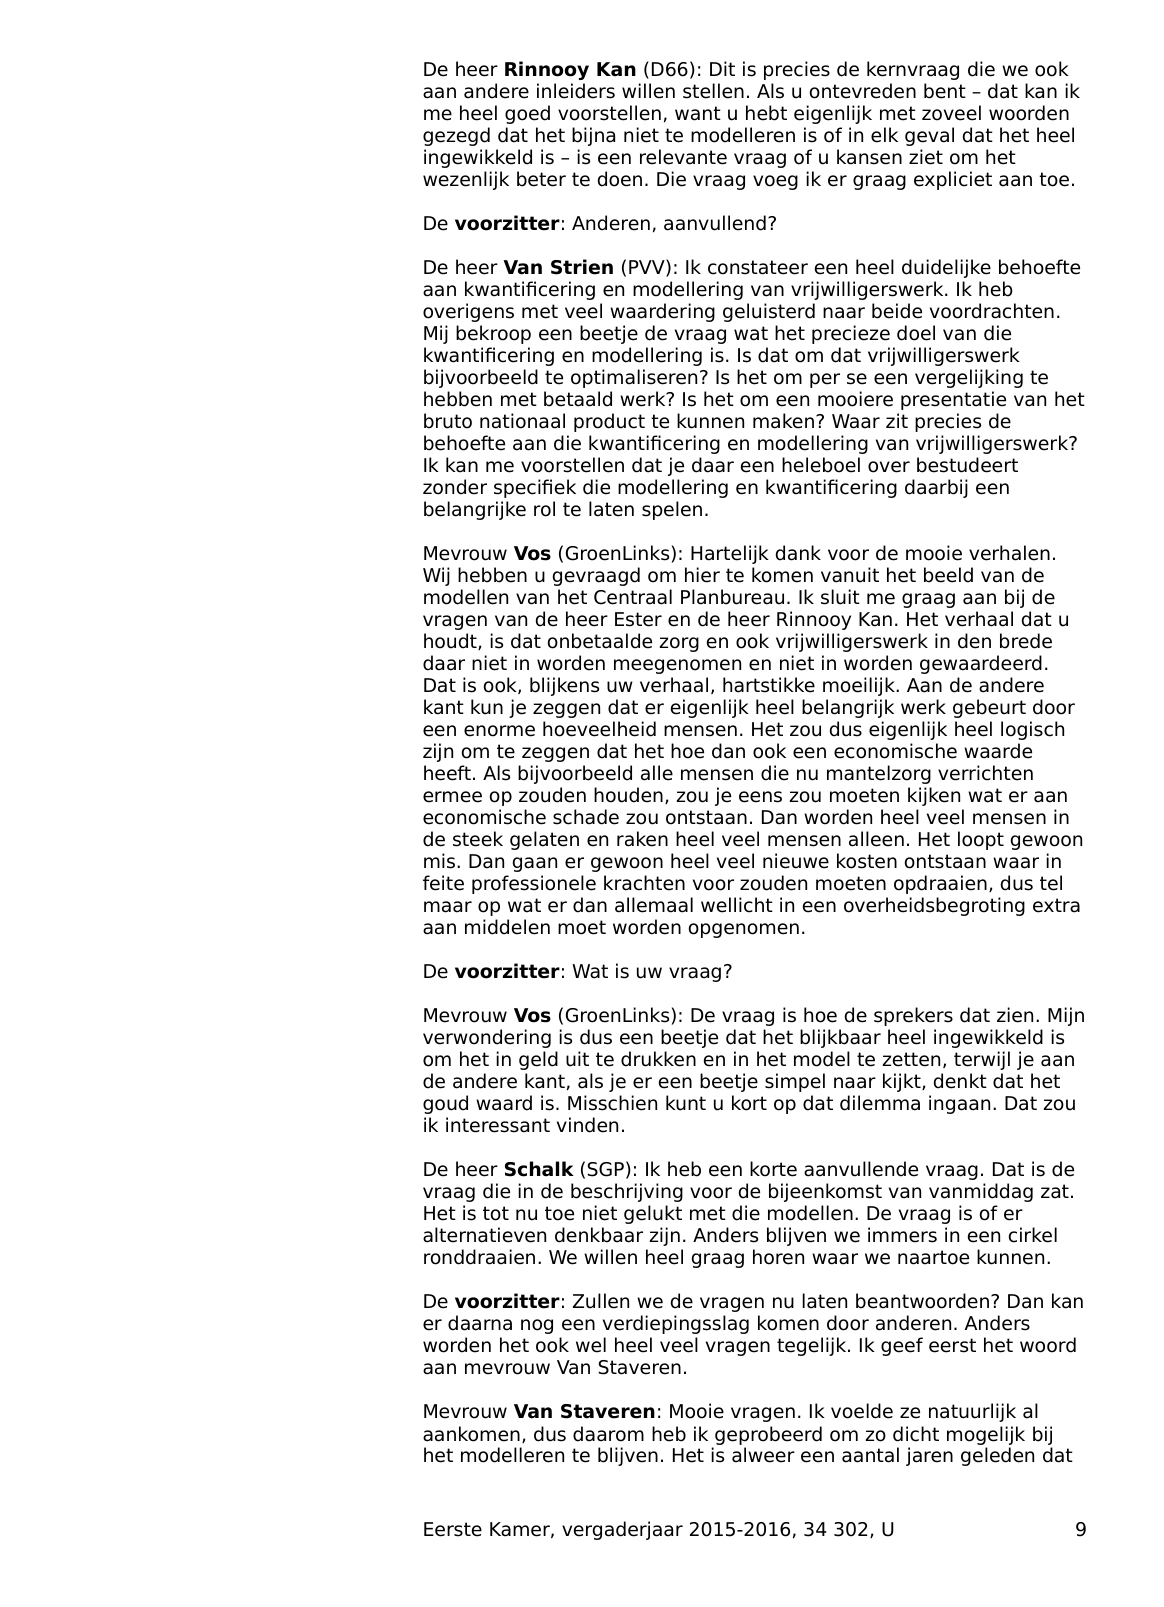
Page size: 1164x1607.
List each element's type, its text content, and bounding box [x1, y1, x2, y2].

text De heer Rinnooy Kan (D66): Dit is precies de kernvraag die we ook aan andere inleiders willen stellen. Als u ontevreden bent – dat kan ik me heel goed voorstellen, want u hebt eigenlijk met zoveel woorden gezegd dat het bijna niet te modelleren is of in elk geval dat het heel ingewikkeld is – is een relevante vraag of u kansen ziet om het wezenlijk beter te doen. Die vraag voeg ik er graag expliciet aan toe. [422, 59, 1087, 191]
text De heer Schalk (SGP): Ik heb een korte aanvullende vraag. Dat is de vraag die in de beschrijving voor de bijeenkomst van vanmiddag zat. Het is tot nu toe niet gelukt met die modellen. De vraag is of er alternatieven denkbaar zijn. Anders blijven we immers in een cirkel ronddraaien. We willen heel graag horen waar we naartoe kunnen. [422, 1159, 1087, 1269]
text De voorzitter: Anderen, aanvullend? [422, 213, 1087, 235]
text Mevrouw Vos (GroenLinks): De vraag is hoe de sprekers dat zien. Mijn verwondering is dus een beetje dat het blijkbaar heel ingewikkeld is om het in geld uit te drukken en in het model te zetten, terwijl je aan de andere kant, als je er een beetje simpel naar kijkt, denkt dat het goud waard is. Misschien kunt u kort op dat dilemma ingaan. Dat zou ik interessant vinden. [422, 1005, 1087, 1137]
text De voorzitter: Wat is uw vraag? [422, 961, 1087, 983]
text De heer Van Strien (PVV): Ik constateer een heel duidelijke behoefte aan kwantificering en modellering van vrijwilligerswerk. Ik heb overigens met veel waardering geluisterd naar beide voordrachten. Mij bekroop een beetje de vraag wat het precieze doel van die kwantificering en modellering is. Is dat om dat vrijwilligerswerk bijvoorbeeld te optimaliseren? Is het om per se een vergelijking te hebben met betaald werk? Is het om een mooiere presentatie van het bruto nationaal product te kunnen maken? Waar zit precies de behoefte aan die kwantificering en modellering van vrijwilligerswerk? Ik kan me voorstellen dat je daar een heleboel over bestudeert zonder specifiek die modellering en kwantificering daarbij een belangrijke rol te laten spelen. [422, 257, 1087, 521]
text Mevrouw Van Staveren: Mooie vragen. Ik voelde ze natuurlijk al aankomen, dus daarom heb ik geprobeerd om zo dicht mogelijk bij het modelleren te blijven. Het is alweer een aantal jaren geleden dat [422, 1401, 1087, 1467]
text De voorzitter: Zullen we de vragen nu laten beantwoorden? Dan kan er daarna nog een verdiepingsslag komen door anderen. Anders worden het ook wel heel veel vragen tegelijk. Ik geef eerst het woord aan mevrouw Van Staveren. [422, 1291, 1087, 1379]
text Mevrouw Vos (GroenLinks): Hartelijk dank voor de mooie verhalen. Wij hebben u gevraagd om hier te komen vanuit het beeld van de modellen van het Centraal Planbureau. Ik sluit me graag aan bij de vragen van de heer Ester en de heer Rinnooy Kan. Het verhaal dat u houdt, is dat onbetaalde zorg en ook vrijwilligerswerk in den brede daar niet in worden meegenomen en niet in worden gewaardeerd. Dat is ook, blijkens uw verhaal, hartstikke moeilijk. Aan de andere kant kun je zeggen dat er eigenlijk heel belangrijk werk gebeurt door een enorme hoeveelheid mensen. Het zou dus eigenlijk heel logisch zijn om te zeggen dat het hoe dan ook een economische waarde heeft. Als bijvoorbeeld alle mensen die nu mantelzorg verrichten ermee op zouden houden, zou je eens zou moeten kijken wat er aan economische schade zou ontstaan. Dan worden heel veel mensen in de steek gelaten en raken heel veel mensen alleen. Het loopt gewoon mis. Dan gaan er gewoon heel veel nieuwe kosten ontstaan waar in feite professionele krachten voor zouden moeten opdraaien, dus tel maar op wat er dan allemaal wellicht in een overheidsbegroting extra aan middelen moet worden opgenomen. [422, 543, 1087, 939]
